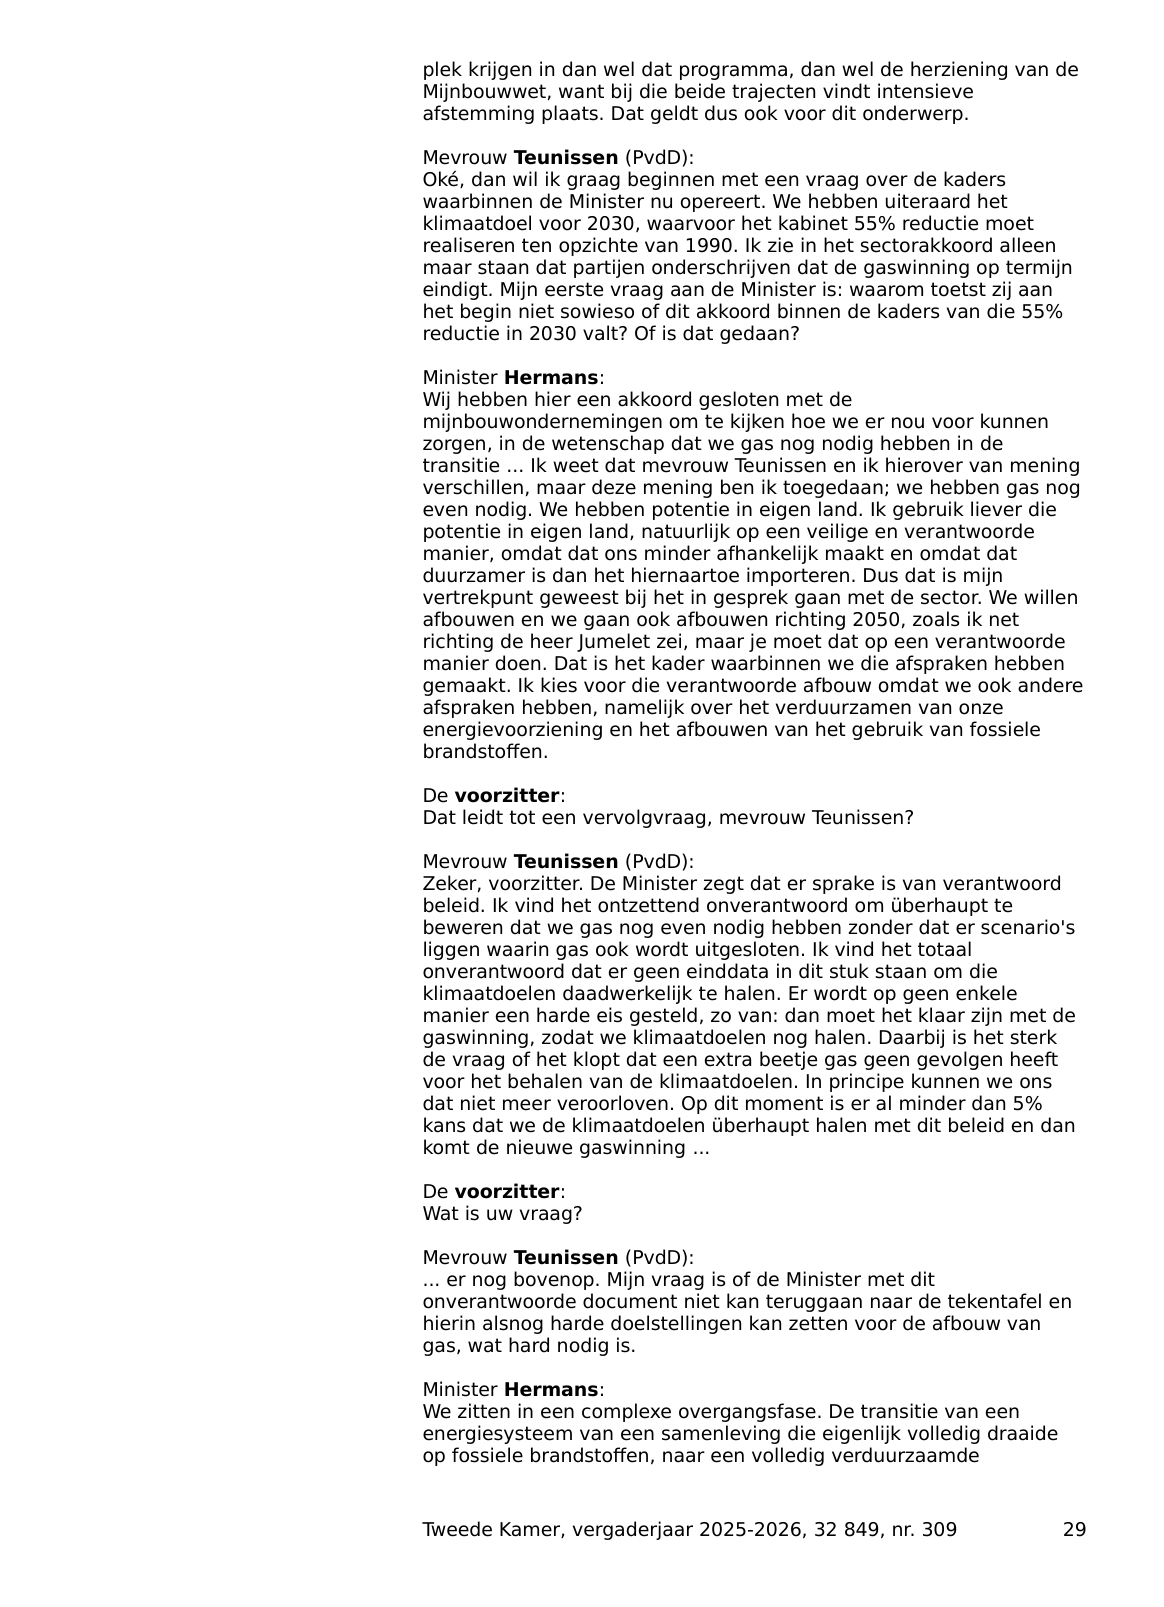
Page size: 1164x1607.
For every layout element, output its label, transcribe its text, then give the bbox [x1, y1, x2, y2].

text Mevrouw Teunissen (PvdD): [422, 1247, 1087, 1269]
text Wat is uw vraag? [422, 1203, 1087, 1225]
text Mevrouw Teunissen (PvdD): [422, 851, 1087, 873]
text Minister Hermans: [422, 367, 1087, 389]
text Wij hebben hier een akkoord gesloten met de mijnbouwondernemingen om te kijken hoe we er nou voor kunnen zorgen, in de wetenschap dat we gas nog nodig hebben in de transitie ... Ik weet dat mevrouw Teunissen en ik hierover van mening verschillen, maar deze mening ben ik toegedaan; we hebben gas nog even nodig. We hebben potentie in eigen land. Ik gebruik liever die potentie in eigen land, natuurlijk op een veilige en verantwoorde manier, omdat dat ons minder afhankelijk maakt en omdat dat duurzamer is dan het hiernaartoe importeren. Dus dat is mijn vertrekpunt geweest bij het in gesprek gaan met de sector. We willen afbouwen en we gaan ook afbouwen richting 2050, zoals ik net richting de heer Jumelet zei, maar je moet dat op een verantwoorde manier doen. Dat is het kader waarbinnen we die afspraken hebben gemaakt. Ik kies voor die verantwoorde afbouw omdat we ook andere afspraken hebben, namelijk over het verduurzamen van onze energievoorziening en het afbouwen van het gebruik van fossiele brandstoffen. [422, 389, 1087, 763]
text Dat leidt tot een vervolgvraag, mevrouw Teunissen? [422, 807, 1087, 829]
text De voorzitter: [422, 1181, 1087, 1203]
text Zeker, voorzitter. De Minister zegt dat er sprake is van verantwoord beleid. Ik vind het ontzettend onverantwoord om überhaupt te beweren dat we gas nog even nodig hebben zonder dat er scenario's liggen waarin gas ook wordt uitgesloten. Ik vind het totaal onverantwoord dat er geen einddata in dit stuk staan om die klimaatdoelen daadwerkelijk te halen. Er wordt op geen enkele manier een harde eis gesteld, zo van: dan moet het klaar zijn met de gaswinning, zodat we klimaatdoelen nog halen. Daarbij is het sterk de vraag of het klopt dat een extra beetje gas geen gevolgen heeft voor het behalen van de klimaatdoelen. In principe kunnen we ons dat niet meer veroorloven. Op dit moment is er al minder dan 5% kans dat we de klimaatdoelen überhaupt halen met dit beleid en dan komt de nieuwe gaswinning ... [422, 873, 1087, 1159]
text Mevrouw Teunissen (PvdD): [422, 147, 1087, 169]
text Oké, dan wil ik graag beginnen met een vraag over de kaders waarbinnen de Minister nu opereert. We hebben uiteraard het klimaatdoel voor 2030, waarvoor het kabinet 55% reductie moet realiseren ten opzichte van 1990. Ik zie in het sectorakkoord alleen maar staan dat partijen onderschrijven dat de gaswinning op termijn eindigt. Mijn eerste vraag aan de Minister is: waarom toetst zij aan het begin niet sowieso of dit akkoord binnen de kaders van die 55% reductie in 2030 valt? Of is dat gedaan? [422, 169, 1087, 345]
text We zitten in een complexe overgangsfase. De transitie van een energiesysteem van een samenleving die eigenlijk volledig draaide op fossiele brandstoffen, naar een volledig verduurzaamde [422, 1401, 1087, 1467]
text Minister Hermans: [422, 1379, 1087, 1401]
text plek krijgen in dan wel dat programma, dan wel de herziening van de Mijnbouwwet, want bij die beide trajecten vindt intensieve afstemming plaats. Dat geldt dus ook voor dit onderwerp. [422, 59, 1087, 125]
text ... er nog bovenop. Mijn vraag is of de Minister met dit onverantwoorde document niet kan teruggaan naar de tekentafel en hierin alsnog harde doelstellingen kan zetten voor de afbouw van gas, wat hard nodig is. [422, 1269, 1087, 1357]
text De voorzitter: [422, 785, 1087, 807]
